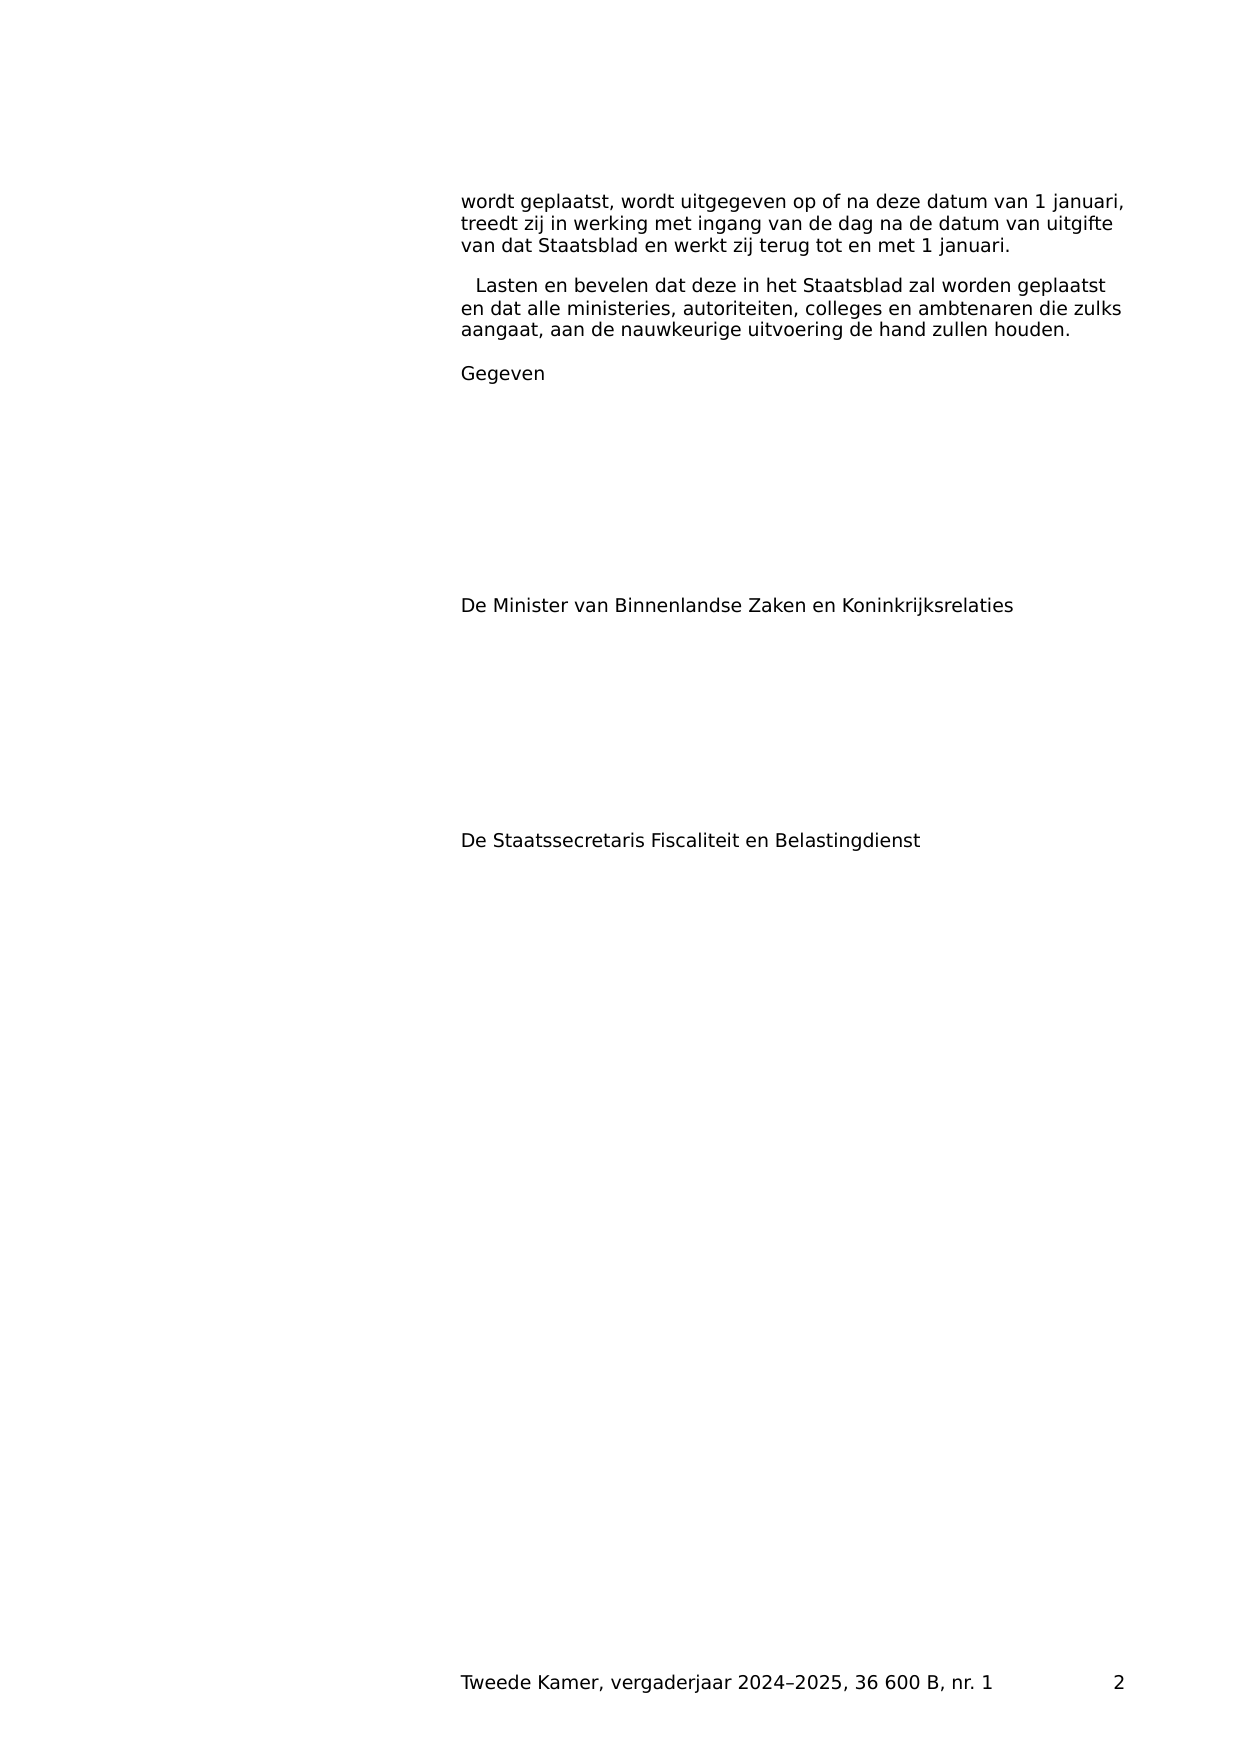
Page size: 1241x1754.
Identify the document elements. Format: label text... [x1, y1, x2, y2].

text Gegeven [461, 363, 1125, 385]
text De Staatssecretaris Fiscaliteit en Belastingdienst [461, 829, 1125, 851]
text De Minister van Binnenlandse Zaken en Koninkrijksrelaties [461, 595, 1125, 617]
text Lasten en bevelen dat deze in het Staatsblad zal worden geplaatst en dat alle ministeries, autoriteiten, colleges en ambtenaren die zulks aangaat, aan de nauwkeurige uitvoering de hand zullen houden. [461, 275, 1125, 341]
text wordt geplaatst, wordt uitgegeven op of na deze datum van 1 januari, treedt zij in werking met ingang van de dag na de datum van uitgifte van dat Staatsblad en werkt zij terug tot en met 1 januari. [461, 191, 1125, 257]
